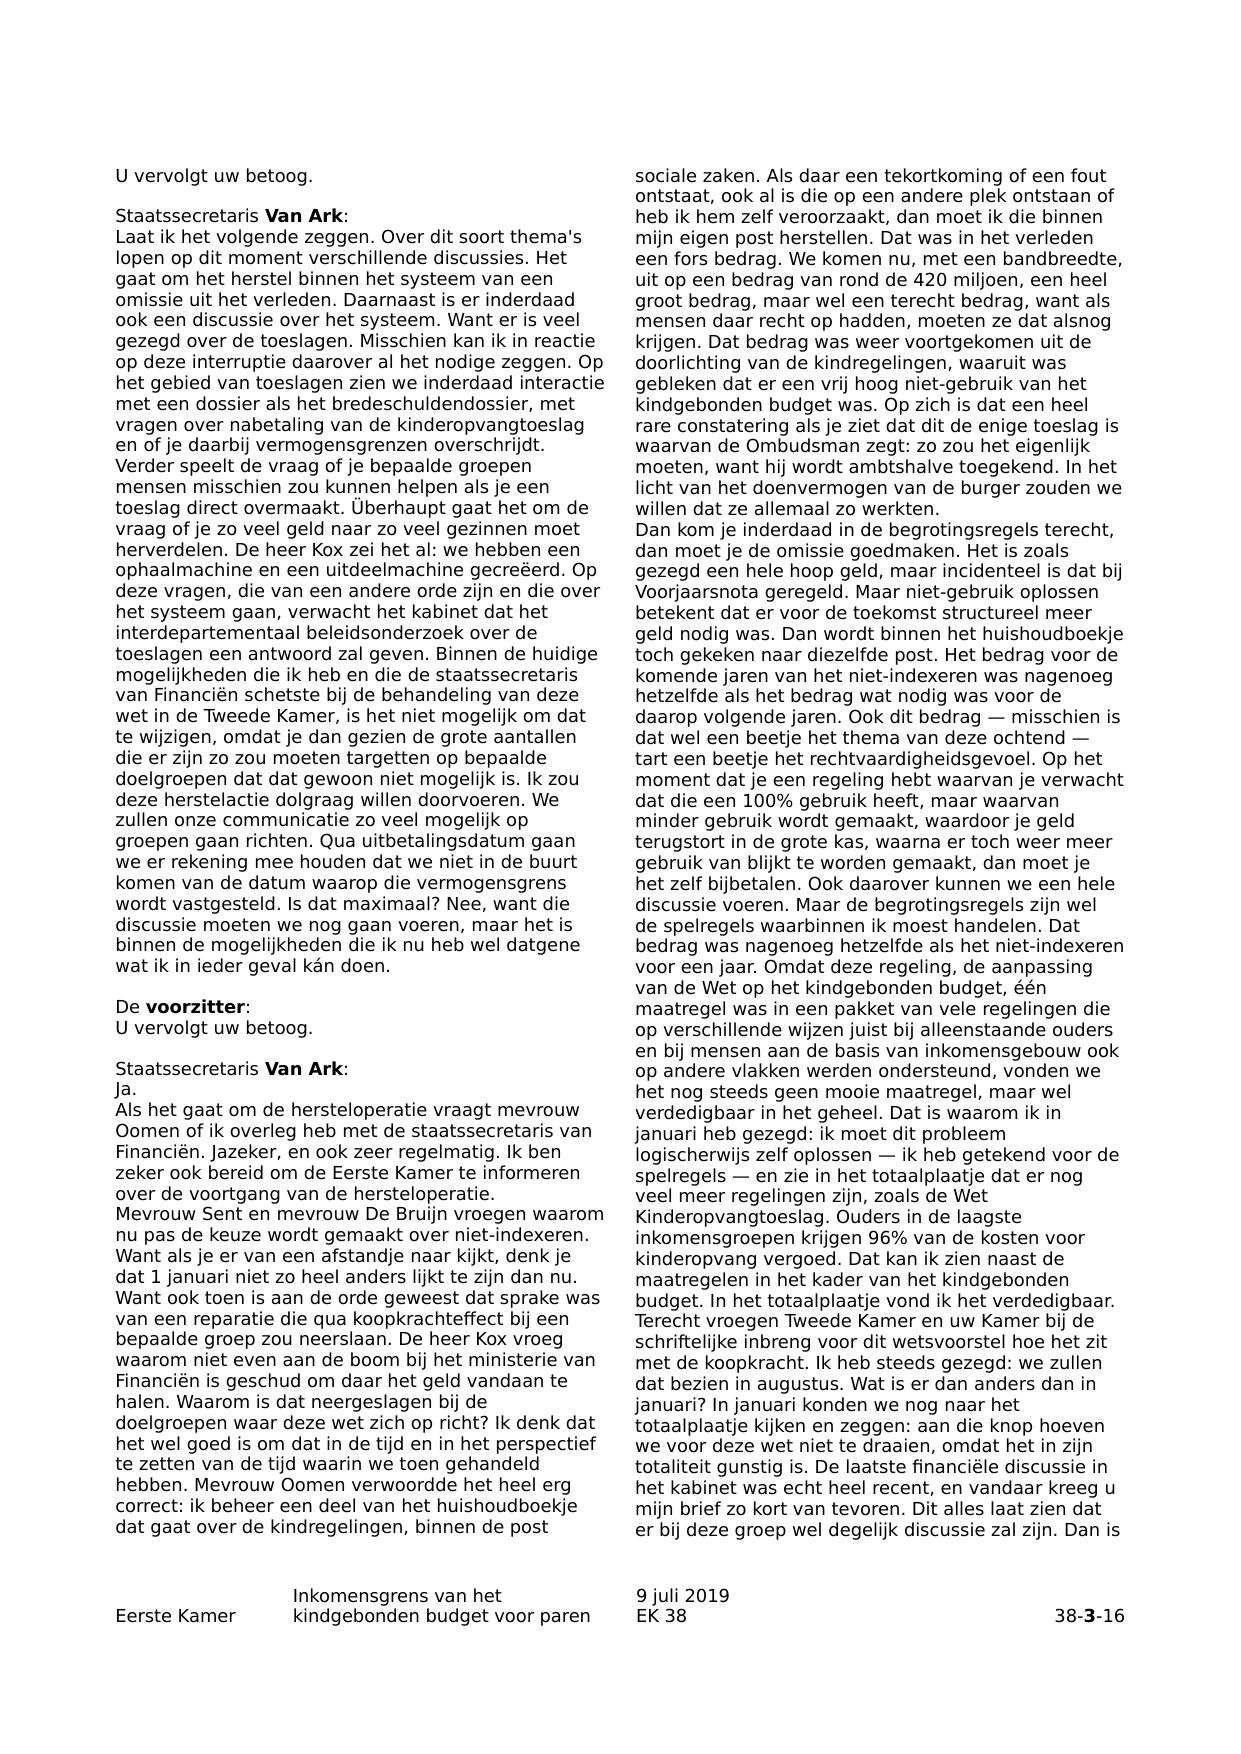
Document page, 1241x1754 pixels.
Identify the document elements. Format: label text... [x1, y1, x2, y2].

text Als het gaat om de hersteloperatie vraagt mevrouw Oomen of ik overleg heb met de staatssecretaris van Financiën. Jazeker, en ook zeer regelmatig. Ik ben zeker ook bereid om de Eerste Kamer te informeren over de voortgang van de hersteloperatie. [115, 1100, 605, 1204]
text Ja. [115, 1079, 605, 1100]
text Dan kom je inderdaad in de begrotingsregels terecht, dan moet je de omissie goedmaken. Het is zoals gezegd een hele hoop geld, maar incidenteel is dat bij Voorjaarsnota geregeld. Maar niet-gebruik oplossen betekent dat er voor de toekomst structureel meer geld nodig was. Dan wordt binnen het huishoudboekje toch gekeken naar diezelfde post. Het bedrag voor de komende jaren van het niet-indexeren was nagenoeg hetzelfde als het bedrag wat nodig was voor de daarop volgende jaren. Ook dit bedrag — misschien is dat wel een beetje het thema van deze ochtend — tart een beetje het rechtvaardigheidsgevoel. Op het moment dat je een regeling hebt waarvan je verwacht dat die een 100% gebruik heeft, maar waarvan minder gebruik wordt gemaakt, waardoor je geld terugstort in de grote kas, waarna er toch weer meer gebruik van blijkt te worden gemaakt, dan moet je het zelf bijbetalen. Ook daarover kunnen we een hele discussie voeren. Maar de begrotingsregels zijn wel de spelregels waarbinnen ik moest handelen. Dat bedrag was nagenoeg hetzelfde als het niet-indexeren voor een jaar. Omdat deze regeling, de aanpassing van de Wet op het kindgebonden budget, één maatregel was in een pakket van vele regelingen die op verschillende wijzen juist bij alleenstaande ouders en bij mensen aan de basis van inkomensgebouw ook op andere vlakken werden ondersteund, vonden we het nog steeds geen mooie maatregel, maar wel verdedigbaar in het geheel. Dat is waarom ik in januari heb gezegd: ik moet dit probleem logischerwijs zelf oplossen — ik heb getekend voor de spelregels — en zie in het totaalplaatje dat er nog veel meer regelingen zijn, zoals de Wet Kinderopvangtoeslag. Ouders in de laagste inkomensgroepen krijgen 96% van de kosten voor kinderopvang vergoed. Dat kan ik zien naast de maatregelen in het kader van het kindgebonden budget. In het totaalplaatje vond ik het verdedigbaar. [635, 519, 1125, 1311]
text Staatssecretaris Van Ark: [115, 1058, 605, 1079]
text De voorzitter: [115, 997, 605, 1018]
text sociale zaken. Als daar een tekortkoming of een fout ontstaat, ook al is die op een andere plek ontstaan of heb ik hem zelf veroorzaakt, dan moet ik die binnen mijn eigen post herstellen. Dat was in het verleden een fors bedrag. We komen nu, met een bandbreedte, uit op een bedrag van rond de 420 miljoen, een heel groot bedrag, maar wel een terecht bedrag, want als mensen daar recht op hadden, moeten ze dat alsnog krijgen. Dat bedrag was weer voortgekomen uit de doorlichting van de kindregelingen, waaruit was gebleken dat er een vrij hoog niet-gebruik van het kindgebonden budget was. Op zich is dat een heel rare constatering als je ziet dat dit de enige toeslag is waarvan de Ombudsman zegt: zo zou het eigenlijk moeten, want hij wordt ambtshalve toegekend. In het licht van het doenvermogen van de burger zouden we willen dat ze allemaal zo werkten. [635, 165, 1125, 519]
text U vervolgt uw betoog. [115, 1018, 605, 1038]
text Laat ik het volgende zeggen. Over dit soort thema's lopen op dit moment verschillende discussies. Het gaat om het herstel binnen het systeem van een omissie uit het verleden. Daarnaast is er inderdaad ook een discussie over het systeem. Want er is veel gezegd over de toeslagen. Misschien kan ik in reactie op deze interruptie daarover al het nodige zeggen. Op het gebied van toeslagen zien we inderdaad interactie met een dossier als het bredeschuldendossier, met vragen over nabetaling van de kinderopvangtoeslag en of je daarbij vermogensgrenzen overschrijdt. Verder speelt de vraag of je bepaalde groepen mensen misschien zou kunnen helpen als je een toeslag direct overmaakt. Überhaupt gaat het om de vraag of je zo veel geld naar zo veel gezinnen moet herverdelen. De heer Kox zei het al: we hebben een ophaalmachine en een uitdeelmachine gecreëerd. Op deze vragen, die van een andere orde zijn en die over het systeem gaan, verwacht het kabinet dat het interdepartementaal beleidsonderzoek over de toeslagen een antwoord zal geven. Binnen de huidige mogelijkheden die ik heb en die de staatssecretaris van Financiën schetste bij de behandeling van deze wet in de Tweede Kamer, is het niet mogelijk om dat te wijzigen, omdat je dan gezien de grote aantallen die er zijn zo zou moeten targetten op bepaalde doelgroepen dat dat gewoon niet mogelijk is. Ik zou deze herstelactie dolgraag willen doorvoeren. We zullen onze communicatie zo veel mogelijk op groepen gaan richten. Qua uitbetalingsdatum gaan we er rekening mee houden dat we niet in de buurt komen van de datum waarop die vermogensgrens wordt vastgesteld. Is dat maximaal? Nee, want die discussie moeten we nog gaan voeren, maar het is binnen de mogelijkheden die ik nu heb wel datgene wat ik in ieder geval kán doen. [115, 227, 605, 977]
text Terecht vroegen Tweede Kamer en uw Kamer bij de schriftelijke inbreng voor dit wetsvoorstel hoe het zit met de koopkracht. Ik heb steeds gezegd: we zullen dat bezien in augustus. Wat is er dan anders dan in januari? In januari konden we nog naar het totaalplaatje kijken en zeggen: aan die knop hoeven we voor deze wet niet te draaien, omdat het in zijn totaliteit gunstig is. De laatste financiële discussie in het kabinet was echt heel recent, en vandaar kreeg u mijn brief zo kort van tevoren. Dit alles laat zien dat er bij deze groep wel degelijk discussie zal zijn. Dan is [635, 1311, 1125, 1540]
text Mevrouw Sent en mevrouw De Bruijn vroegen waarom nu pas de keuze wordt gemaakt over niet-indexeren. Want als je er van een afstandje naar kijkt, denk je dat 1 januari niet zo heel anders lijkt te zijn dan nu. Want ook toen is aan de orde geweest dat sprake was van een reparatie die qua koopkrachteffect bij een bepaalde groep zou neerslaan. De heer Kox vroeg waarom niet even aan de boom bij het ministerie van Financiën is geschud om daar het geld vandaan te halen. Waarom is dat neergeslagen bij de doelgroepen waar deze wet zich op richt? Ik denk dat het wel goed is om dat in de tijd en in het perspectief te zetten van de tijd waarin we toen gehandeld hebben. Mevrouw Oomen verwoordde het heel erg correct: ik beheer een deel van het huishoudboekje dat gaat over de kindregelingen, binnen de post [115, 1204, 605, 1537]
text Staatssecretaris Van Ark: [115, 206, 605, 227]
text U vervolgt uw betoog. [115, 165, 605, 186]
